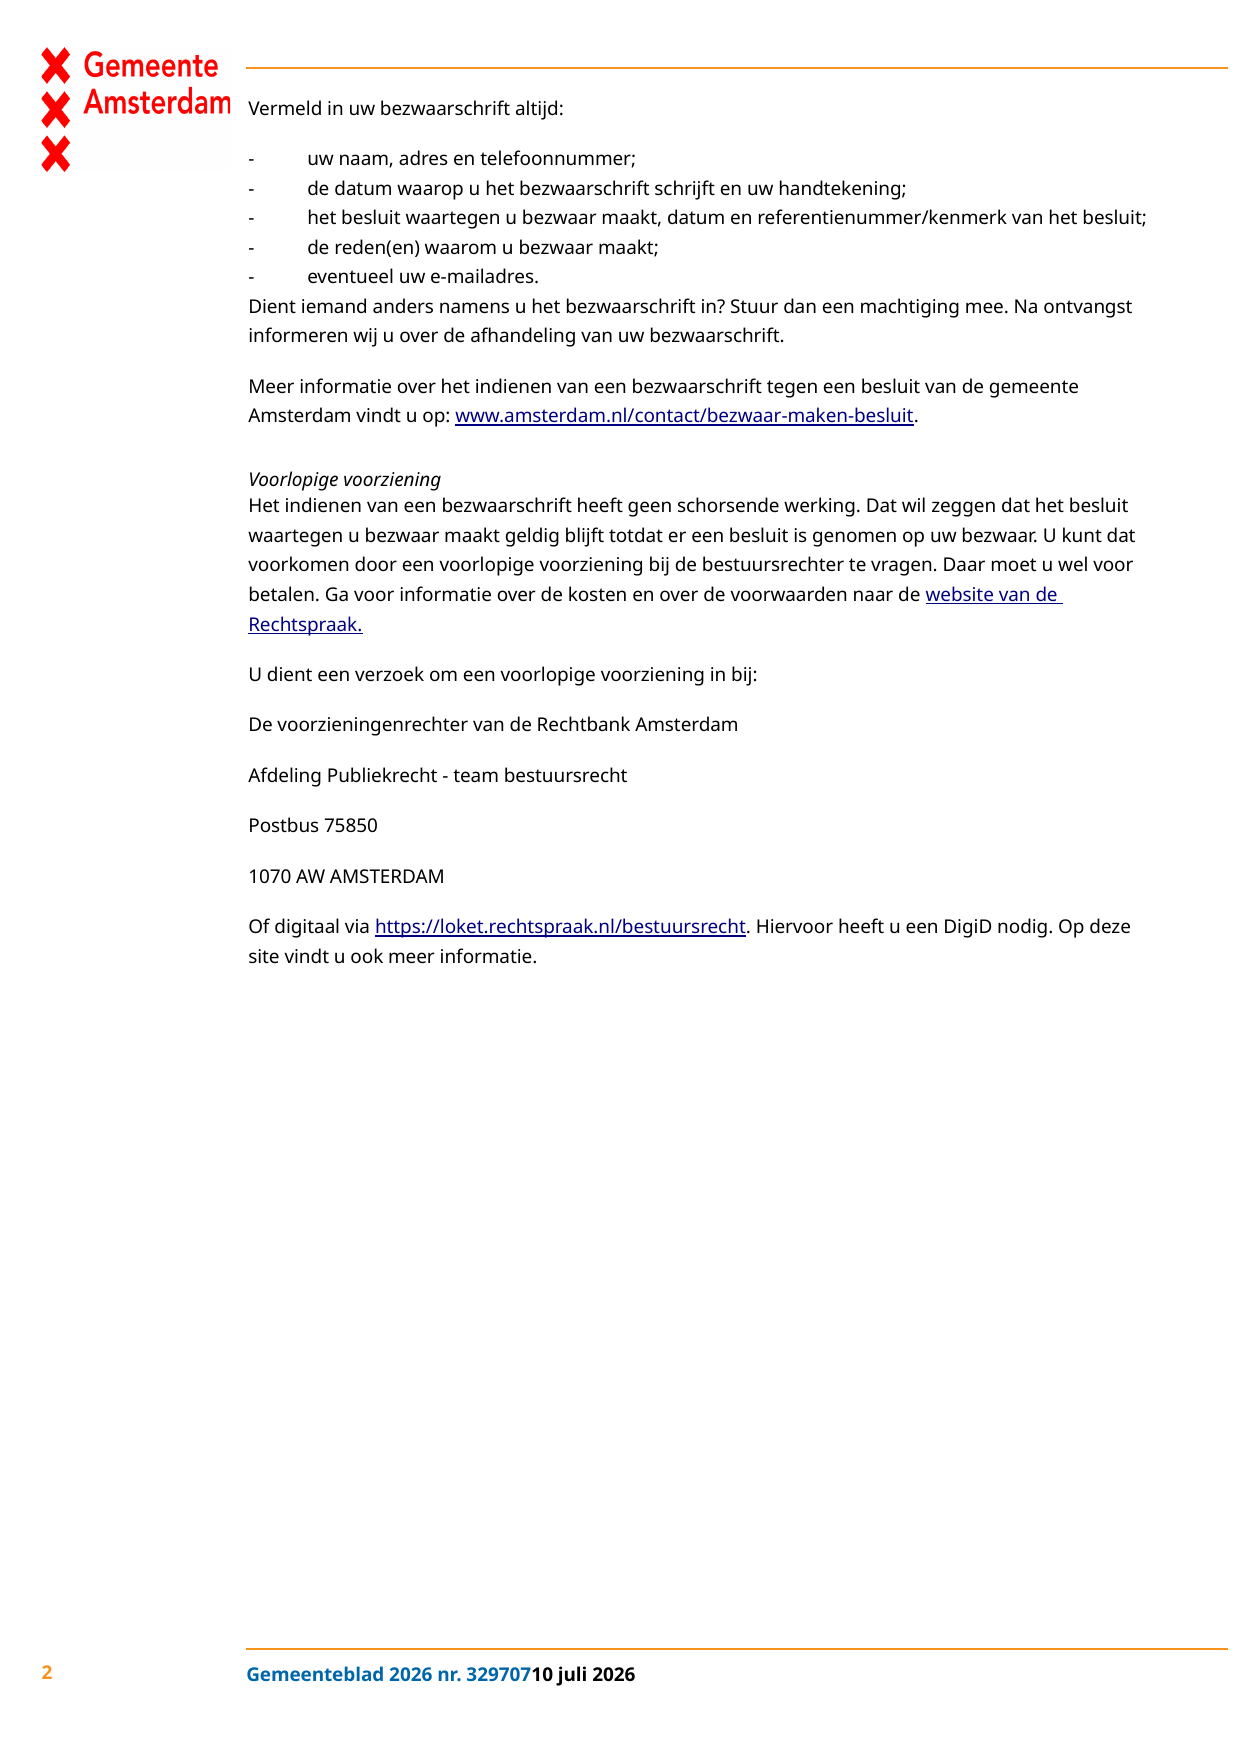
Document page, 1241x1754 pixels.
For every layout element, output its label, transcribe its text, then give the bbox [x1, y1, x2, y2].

list de datum waarop u het bezwaarschrift schrijft en uw handtekening; [248, 175, 1152, 201]
text Postbus 75850 [248, 812, 1152, 838]
text 1070 AW AMSTERDAM [248, 863, 1152, 888]
text Dient iemand anders namens u het bezwaarschrift in? Stuur dan een machtiging mee. Na ontvangst informeren wij u over de afhandeling van uw bezwaarschrift. [248, 293, 1152, 348]
text Vermeld in uw bezwaarschrift altijd: [248, 95, 1152, 121]
text U dient een verzoek om een voorlopige voorziening in bij: [248, 661, 1152, 687]
text Afdeling Publiekrecht - team bestuursrecht [248, 762, 1152, 788]
text Voorlopige voorziening [248, 467, 1152, 492]
list eventueel uw e-mailadres. [248, 263, 1152, 289]
list het besluit waartegen u bezwaar maakt, datum en referentienummer/kenmerk van het besluit; [248, 204, 1152, 230]
list de reden(en) waarom u bezwaar maakt; [248, 234, 1152, 260]
text Meer informatie over het indienen van een bezwaarschrift tegen een besluit van de gemeente Amsterdam vindt u op: www.amsterdam.nl/contact/bezwaar-maken-besluit. [248, 373, 1152, 428]
text Het indienen van een bezwaarschrift heeft geen schorsende werking. Dat wil zeggen dat het besluit waartegen u bezwaar maakt geldig blijft totdat er een besluit is genomen op uw bezwaar. U kunt dat voorkomen door een voorlopige voorziening bij de bestuursrechter te vragen. Daar moet u wel voor betalen. Ga voor informatie over de kosten en over de voorwaarden naar de website van de Rechtspraak. [248, 492, 1152, 636]
text Of digitaal via https://loket.rechtspraak.nl/bestuursrecht. Hiervoor heeft u een DigiD nodig. Op deze site vindt u ook meer informatie. [248, 913, 1152, 968]
list uw naam, adres en telefoonnummer; [248, 145, 1152, 171]
text De voorzieningenrechter van de Rechtbank Amsterdam [248, 712, 1152, 737]
picture [41, 47, 231, 172]
